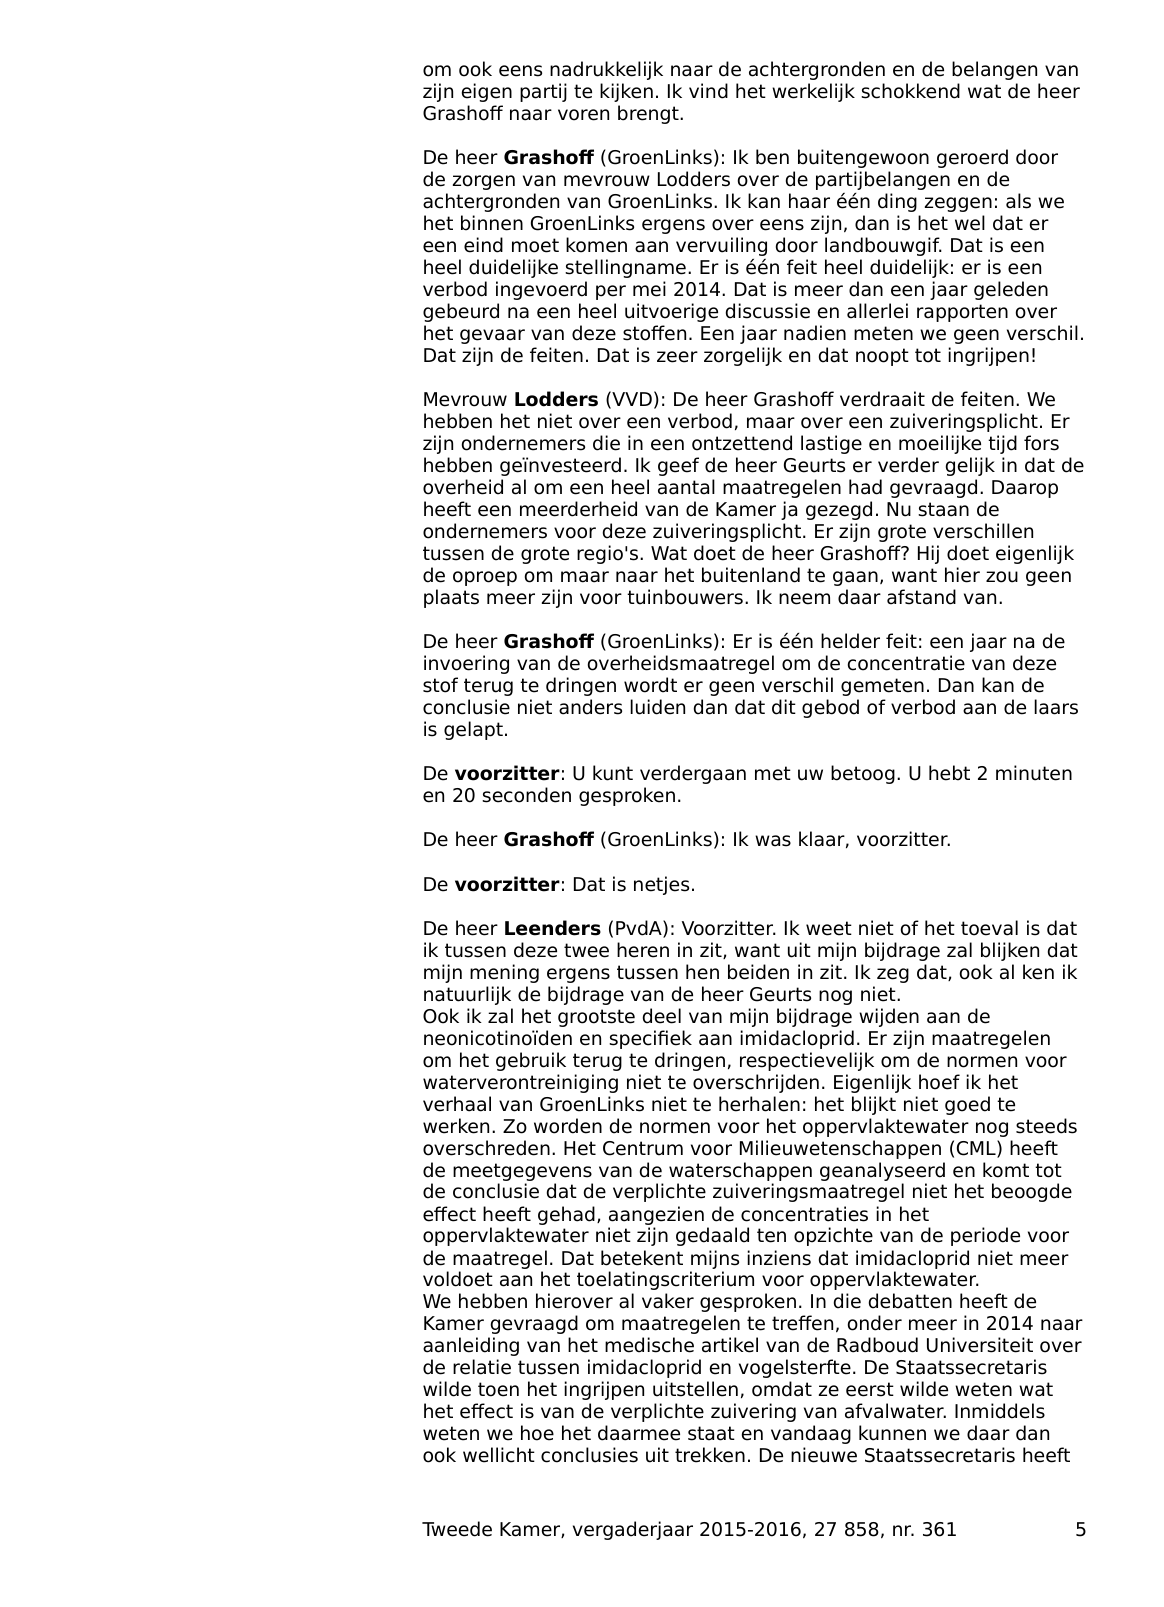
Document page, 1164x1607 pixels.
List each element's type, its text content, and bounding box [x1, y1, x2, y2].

text We hebben hierover al vaker gesproken. In die debatten heeft de Kamer gevraagd om maatregelen te treffen, onder meer in 2014 naar aanleiding van het medische artikel van de Radboud Universiteit over de relatie tussen imidacloprid en vogelsterfte. De Staatssecretaris wilde toen het ingrijpen uitstellen, omdat ze eerst wilde weten wat het effect is van de verplichte zuivering van afvalwater. Inmiddels weten we hoe het daarmee staat en vandaag kunnen we daar dan ook wellicht conclusies uit trekken. De nieuwe Staatssecretaris heeft [422, 1291, 1087, 1467]
text De heer Grashoff (GroenLinks): Ik was klaar, voorzitter. [422, 829, 1087, 851]
text De heer Grashoff (GroenLinks): Er is één helder feit: een jaar na de invoering van de overheidsmaatregel om de concentratie van deze stof terug te dringen wordt er geen verschil gemeten. Dan kan de conclusie niet anders luiden dan dat dit gebod of verbod aan de laars is gelapt. [422, 631, 1087, 741]
text De heer Leenders (PvdA): Voorzitter. Ik weet niet of het toeval is dat ik tussen deze twee heren in zit, want uit mijn bijdrage zal blijken dat mijn mening ergens tussen hen beiden in zit. Ik zeg dat, ook al ken ik natuurlijk de bijdrage van de heer Geurts nog niet. [422, 918, 1087, 1006]
text De voorzitter: Dat is netjes. [422, 873, 1087, 896]
text Ook ik zal het grootste deel van mijn bijdrage wijden aan de neonicotinoïden en specifiek aan imidacloprid. Er zijn maatregelen om het gebruik terug te dringen, respectievelijk om de normen voor waterverontreiniging niet te overschrijden. Eigenlijk hoef ik het verhaal van GroenLinks niet te herhalen: het blijkt niet goed te werken. Zo worden de normen voor het oppervlaktewater nog steeds overschreden. Het Centrum voor Milieuwetenschappen (CML) heeft de meetgegevens van de waterschappen geanalyseerd en komt tot de conclusie dat de verplichte zuiveringsmaatregel niet het beoogde effect heeft gehad, aangezien de concentraties in het oppervlaktewater niet zijn gedaald ten opzichte van de periode voor de maatregel. Dat betekent mijns inziens dat imidacloprid niet meer voldoet aan het toelatingscriterium voor oppervlaktewater. [422, 1006, 1087, 1291]
text Mevrouw Lodders (VVD): De heer Grashoff verdraait de feiten. We hebben het niet over een verbod, maar over een zuiveringsplicht. Er zijn ondernemers die in een ontzettend lastige en moeilijke tijd fors hebben geïnvesteerd. Ik geef de heer Geurts er verder gelijk in dat de overheid al om een heel aantal maatregelen had gevraagd. Daarop heeft een meerderheid van de Kamer ja gezegd. Nu staan de ondernemers voor deze zuiveringsplicht. Er zijn grote verschillen tussen de grote regio's. Wat doet de heer Grashoff? Hij doet eigenlijk de oproep om maar naar het buitenland te gaan, want hier zou geen plaats meer zijn voor tuinbouwers. Ik neem daar afstand van. [422, 389, 1087, 609]
text om ook eens nadrukkelijk naar de achtergronden en de belangen van zijn eigen partij te kijken. Ik vind het werkelijk schokkend wat de heer Grashoff naar voren brengt. [422, 59, 1087, 125]
text De heer Grashoff (GroenLinks): Ik ben buitengewoon geroerd door de zorgen van mevrouw Lodders over de partijbelangen en de achtergronden van GroenLinks. Ik kan haar één ding zeggen: als we het binnen GroenLinks ergens over eens zijn, dan is het wel dat er een eind moet komen aan vervuiling door landbouwgif. Dat is een heel duidelijke stellingname. Er is één feit heel duidelijk: er is een verbod ingevoerd per mei 2014. Dat is meer dan een jaar geleden gebeurd na een heel uitvoerige discussie en allerlei rapporten over het gevaar van deze stoffen. Een jaar nadien meten we geen verschil. Dat zijn de feiten. Dat is zeer zorgelijk en dat noopt tot ingrijpen! [422, 147, 1087, 367]
text De voorzitter: U kunt verdergaan met uw betoog. U hebt 2 minuten en 20 seconden gesproken. [422, 763, 1087, 807]
